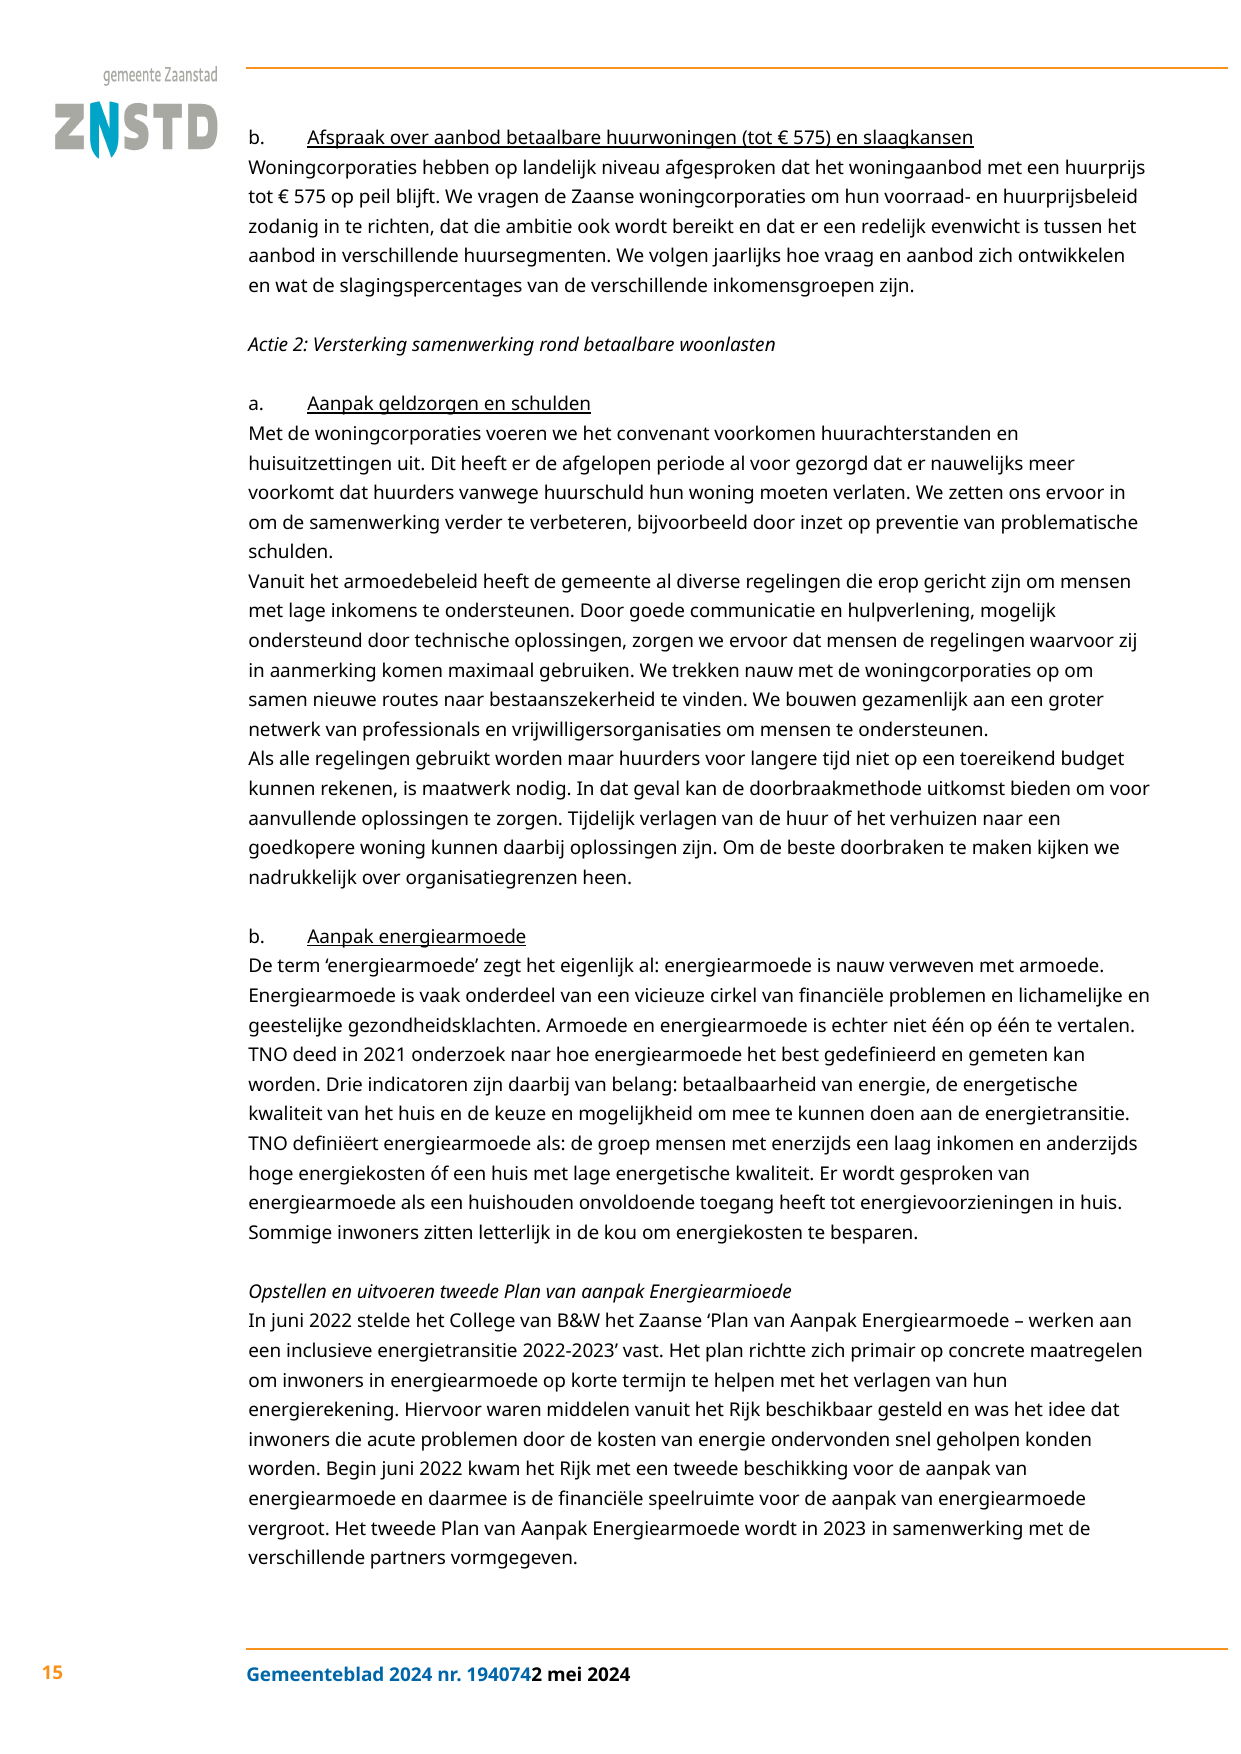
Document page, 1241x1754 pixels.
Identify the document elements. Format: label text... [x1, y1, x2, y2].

list Afspraak over aanbod betaalbare huurwoningen (tot € 575) en slaagkansen [248, 124, 1152, 150]
text Actie 2: Versterking samenwerking rond betaalbare woonlasten [248, 331, 1152, 357]
list Aanpak geldzorgen en schulden [248, 391, 1152, 416]
text Met de woningcorporaties voeren we het convenant voorkomen huurachterstanden en huisuitzettingen uit. Dit heeft er de afgelopen periode al voor gezorgd dat er nauwelijks meer voorkomt dat huurders vanwege huurschuld hun woning moeten verlaten. We zetten ons ervoor in om de samenwerking verder te verbeteren, bijvoorbeeld door inzet op preventie van problematische schulden. [248, 420, 1152, 564]
list Aanpak energiearmoede [248, 923, 1152, 949]
text TNO definiëert energiearmoede als: de groep mensen met enerzijds een laag inkomen en anderzijds hoge energiekosten óf een huis met lage energetische kwaliteit. Er wordt gesproken van energiearmoede als een huishouden onvoldoende toegang heeft tot energievoorzieningen in huis. Sommige inwoners zitten letterlijk in de kou om energiekosten te besparen. [248, 1130, 1152, 1245]
text Opstellen en uitvoeren tweede Plan van aanpak Energiearmioede [248, 1278, 1152, 1304]
text De term ‘energiearmoede’ zegt het eigenlijk al: energiearmoede is nauw verweven met armoede. Energiearmoede is vaak onderdeel van een vicieuze cirkel van financiële problemen en lichamelijke en geestelijke gezondheidsklachten. Armoede en energiearmoede is echter niet één op één te vertalen. TNO deed in 2021 onderzoek naar hoe energiearmoede het best gedefinieerd en gemeten kan worden. Drie indicatoren zijn daarbij van belang: betaalbaarheid van energie, de energetische kwaliteit van het huis en de keuze en mogelijkheid om mee te kunnen doen aan de energietransitie. [248, 953, 1152, 1126]
picture [41, 47, 231, 172]
text Vanuit het armoedebeleid heeft de gemeente al diverse regelingen die erop gericht zijn om mensen met lage inkomens te ondersteunen. Door goede communicatie en hulpverlening, mogelijk ondersteund door technische oplossingen, zorgen we ervoor dat mensen de regelingen waarvoor zij in aanmerking komen maximaal gebruiken. We trekken nauw met de woningcorporaties op om samen nieuwe routes naar bestaanszekerheid te vinden. We bouwen gezamenlijk aan een groter netwerk van professionals en vrijwilligersorganisaties om mensen te ondersteunen. [248, 568, 1152, 742]
text Als alle regelingen gebruikt worden maar huurders voor langere tijd niet op een toereikend budget kunnen rekenen, is maatwerk nodig. In dat geval kan de doorbraakmethode uitkomst bieden om voor aanvullende oplossingen te zorgen. Tijdelijk verlagen van de huur of het verhuizen naar een goedkopere woning kunnen daarbij oplossingen zijn. Om de beste doorbraken te maken kijken we nadrukkelijk over organisatiegrenzen heen. [248, 746, 1152, 890]
text In juni 2022 stelde het College van B&W het Zaanse ‘Plan van Aanpak Energiearmoede – werken aan een inclusieve energietransitie 2022-2023’ vast. Het plan richtte zich primair op concrete maatregelen om inwoners in energiearmoede op korte termijn te helpen met het verlagen van hun energierekening. Hiervoor waren middelen vanuit het Rijk beschikbaar gesteld en was het idee dat inwoners die acute problemen door de kosten van energie ondervonden snel geholpen konden worden. Begin juni 2022 kwam het Rijk met een tweede beschikking voor de aanpak van energiearmoede en daarmee is de financiële speelruimte voor de aanpak van energiearmoede vergroot. Het tweede Plan van Aanpak Energiearmoede wordt in 2023 in samenwerking met de verschillende partners vormgegeven. [248, 1308, 1152, 1570]
text Woningcorporaties hebben op landelijk niveau afgesproken dat het woningaanbod met een huurprijs tot € 575 op peil blijft. We vragen de Zaanse woningcorporaties om hun voorraad- en huurprijsbeleid zodanig in te richten, dat die ambitie ook wordt bereikt en dat er een redelijk evenwicht is tussen het aanbod in verschillende huursegmenten. We volgen jaarlijks hoe vraag en aanbod zich ontwikkelen en wat de slagingspercentages van de verschillende inkomensgroepen zijn. [248, 154, 1152, 298]
